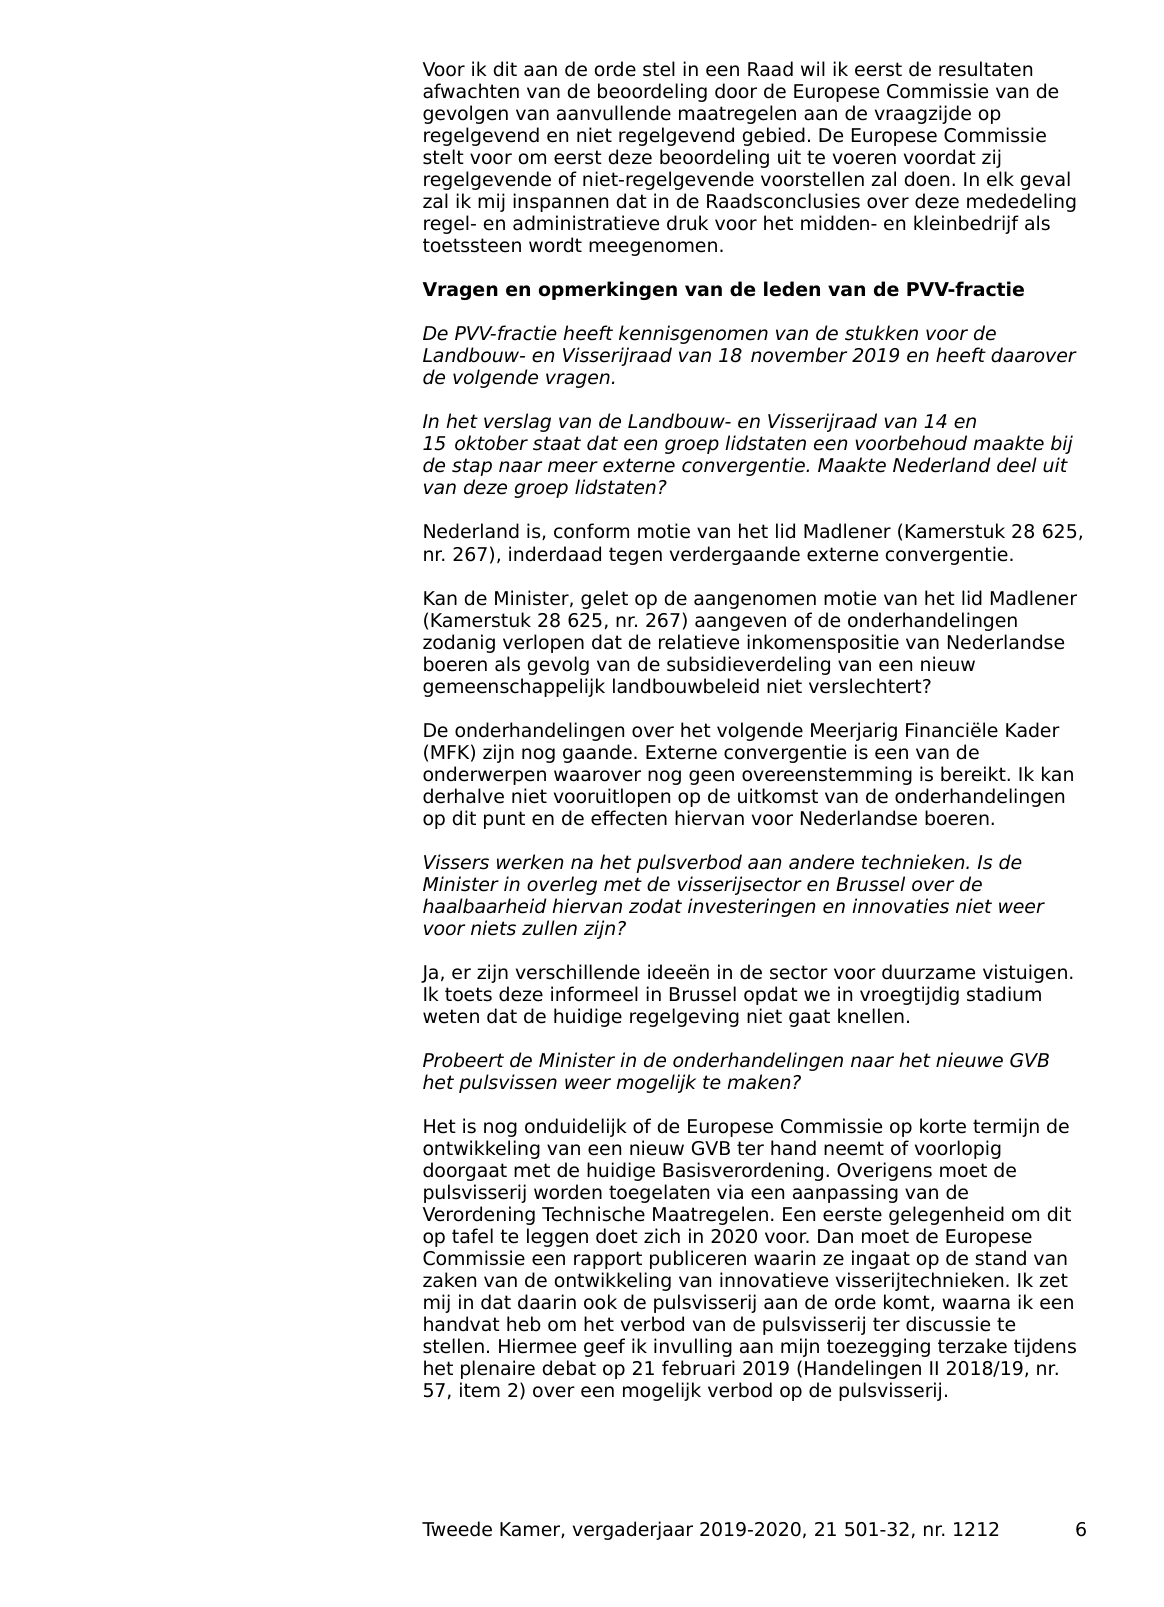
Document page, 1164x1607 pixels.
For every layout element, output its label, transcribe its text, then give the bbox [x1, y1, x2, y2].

text De onderhandelingen over het volgende Meerjarig Financiële Kader (MFK) zijn nog gaande. Externe convergentie is een van de onderwerpen waarover nog geen overeenstemming is bereikt. Ik kan derhalve niet vooruitlopen op de uitkomst van de onderhandelingen op dit punt en de effecten hiervan voor Nederlandse boeren. [422, 720, 1087, 829]
text Kan de Minister, gelet op de aangenomen motie van het lid Madlener (Kamerstuk 28 625, nr. 267) aangeven of de onderhandelingen zodanig verlopen dat de relatieve inkomenspositie van Nederlandse boeren als gevolg van de subsidieverdeling van een nieuw gemeenschappelijk landbouwbeleid niet verslechtert? [422, 588, 1087, 697]
text Ja, er zijn verschillende ideeën in de sector voor duurzame vistuigen. Ik toets deze informeel in Brussel opdat we in vroegtijdig stadium weten dat de huidige regelgeving niet gaat knellen. [422, 962, 1087, 1028]
text In het verslag van de Landbouw- en Visserijraad van 14 en 15 oktober staat dat een groep lidstaten een voorbehoud maakte bij de stap naar meer externe convergentie. Maakte Nederland deel uit van deze groep lidstaten? [422, 411, 1087, 499]
subtitle Vragen en opmerkingen van de leden van de PVV-fractie [422, 279, 1087, 301]
text Vissers werken na het pulsverbod aan andere technieken. Is de Minister in overleg met de visserijsector en Brussel over de haalbaarheid hiervan zodat investeringen en innovaties niet weer voor niets zullen zijn? [422, 852, 1087, 940]
text Probeert de Minister in de onderhandelingen naar het nieuwe GVB het pulsvissen weer mogelijk te maken? [422, 1050, 1087, 1094]
text De PVV-fractie heeft kennisgenomen van de stukken voor de Landbouw- en Visserijraad van 18 november 2019 en heeft daarover de volgende vragen. [422, 323, 1087, 389]
text Nederland is, conform motie van het lid Madlener (Kamerstuk 28 625, nr. 267), inderdaad tegen verdergaande externe convergentie. [422, 521, 1087, 565]
text Voor ik dit aan de orde stel in een Raad wil ik eerst de resultaten afwachten van de beoordeling door de Europese Commissie van de gevolgen van aanvullende maatregelen aan de vraagzijde op regelgevend en niet regelgevend gebied. De Europese Commissie stelt voor om eerst deze beoordeling uit te voeren voordat zij regelgevende of niet-regelgevende voorstellen zal doen. In elk geval zal ik mij inspannen dat in de Raadsconclusies over deze mededeling regel- en administratieve druk voor het midden- en kleinbedrijf als toetssteen wordt meegenomen. [422, 59, 1087, 257]
text Het is nog onduidelijk of de Europese Commissie op korte termijn de ontwikkeling van een nieuw GVB ter hand neemt of voorlopig doorgaat met de huidige Basisverordening. Overigens moet de pulsvisserij worden toegelaten via een aanpassing van de Verordening Technische Maatregelen. Een eerste gelegenheid om dit op tafel te leggen doet zich in 2020 voor. Dan moet de Europese Commissie een rapport publiceren waarin ze ingaat op de stand van zaken van de ontwikkeling van innovatieve visserijtechnieken. Ik zet mij in dat daarin ook de pulsvisserij aan de orde komt, waarna ik een handvat heb om het verbod van de pulsvisserij ter discussie te stellen. Hiermee geef ik invulling aan mijn toezegging terzake tijdens het plenaire debat op 21 februari 2019 (Handelingen II 2018/19, nr. 57, item 2) over een mogelijk verbod op de pulsvisserij. [422, 1116, 1087, 1402]
